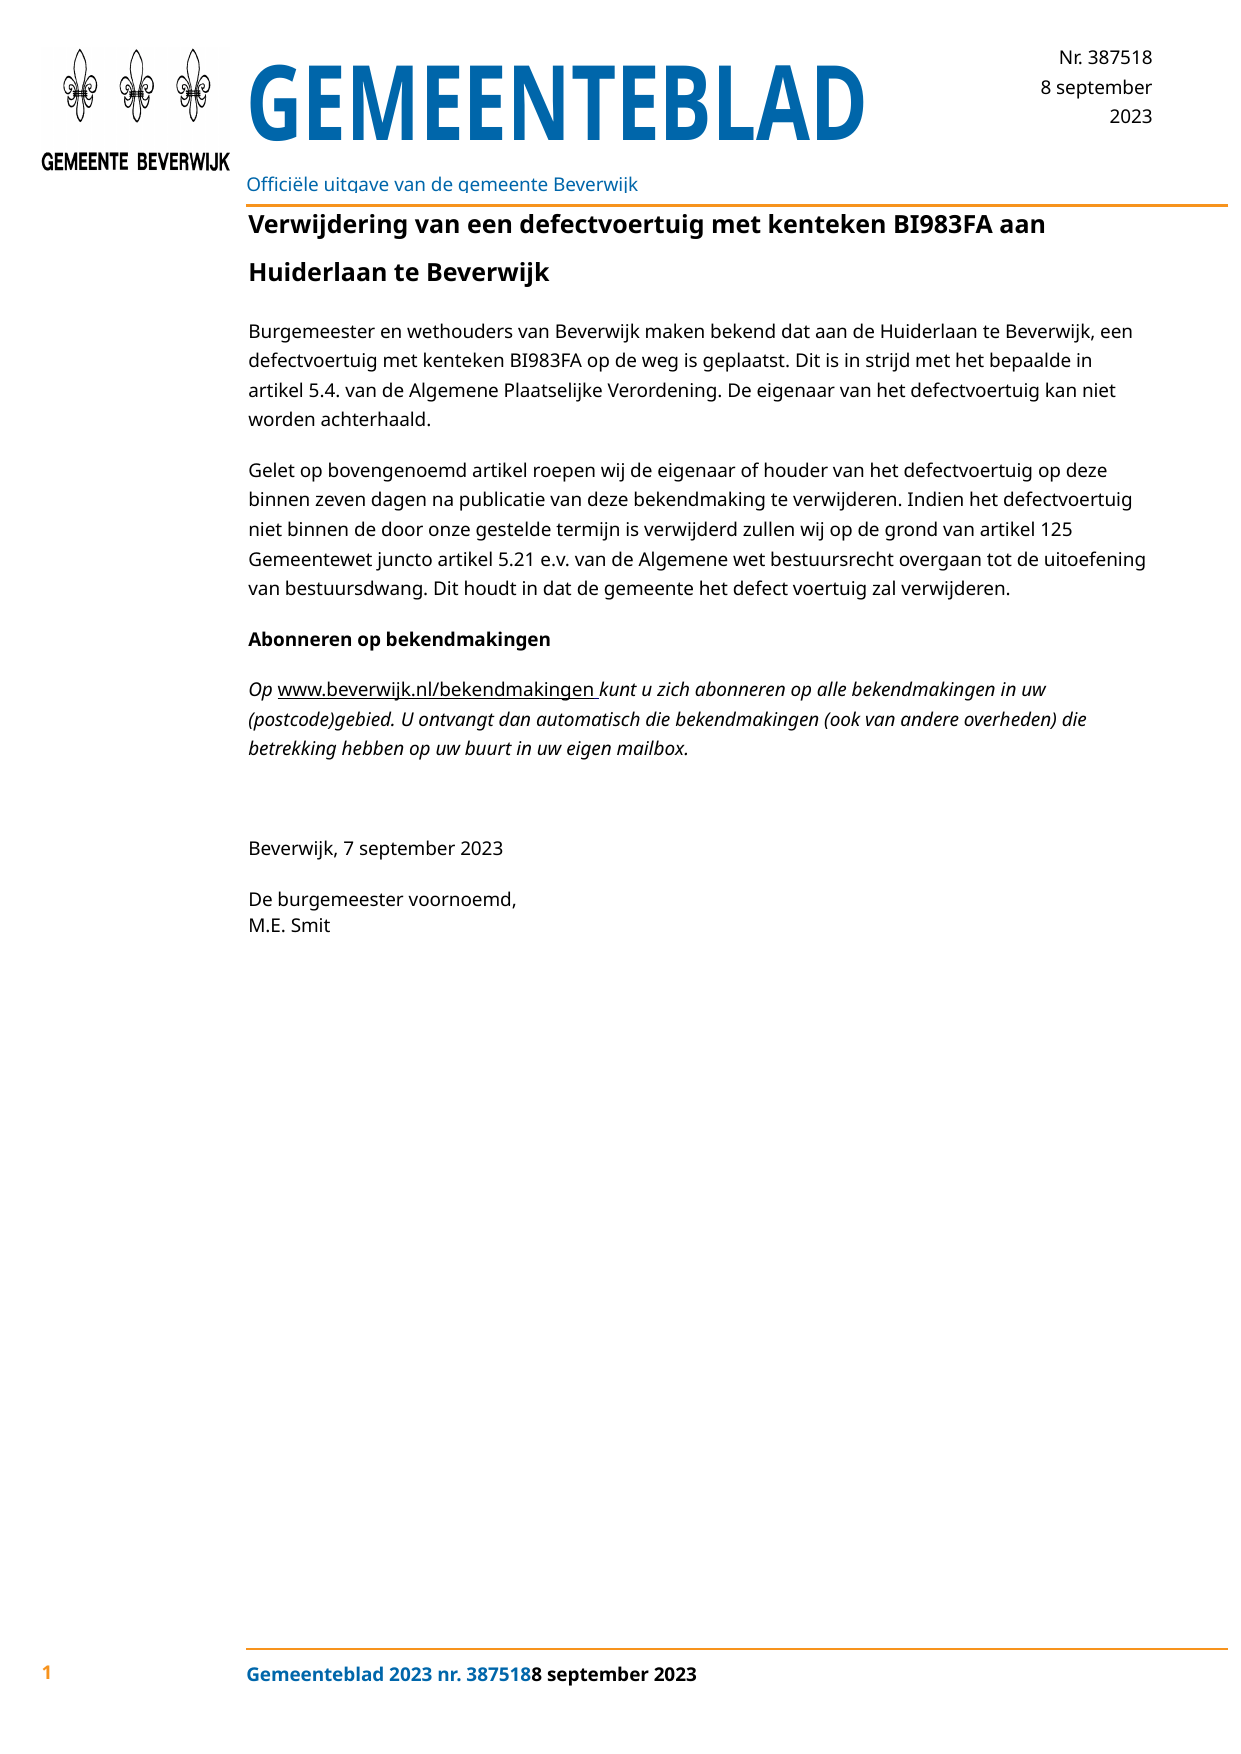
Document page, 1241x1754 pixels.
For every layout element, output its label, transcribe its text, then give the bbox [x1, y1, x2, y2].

text Abonneren op bekendmakingen [248, 626, 1152, 652]
picture [41, 47, 231, 172]
text Gelet op bovengenoemd artikel roepen wij de eigenaar of houder van het defectvoertuig op deze binnen zeven dagen na publicatie van deze bekendmaking te verwijderen. Indien het defectvoertuig niet binnen de door onze gestelde termijn is verwijderd zullen wij op de grond van artikel 125 Gemeentewet juncto artikel 5.21 e.v. van de Algemene wet bestuursrecht overgaan tot de uitoefening van bestuursdwang. Dit houdt in dat de gemeente het defect voertuig zal verwijderen. [248, 457, 1152, 601]
text Burgemeester en wethouders van Beverwijk maken bekend dat aan de Huiderlaan te Beverwijk, een defectvoertuig met kenteken BI983FA op de weg is geplaatst. Dit is in strijd met het bepaalde in artikel 5.4. van de Algemene Plaatselijke Verordening. De eigenaar van het defectvoertuig kan niet worden achterhaald. [248, 318, 1152, 432]
text Beverwijk, 7 september 2023 [248, 835, 1152, 860]
text Verwijdering van een defectvoertuig met kenteken BI983FA aan Huiderlaan te Beverwijk [248, 207, 1152, 288]
text De burgemeester voornoemd, [248, 886, 1152, 912]
text Op www.beverwijk.nl/bekendmakingen kunt u zich abonneren op alle bekendmakingen in uw (postcode)gebied. U ontvangt dan automatisch die bekendmakingen (ook van andere overheden) die betrekking hebben op uw buurt in uw eigen mailbox. [248, 676, 1152, 761]
text M.E. Smit [248, 912, 1152, 938]
